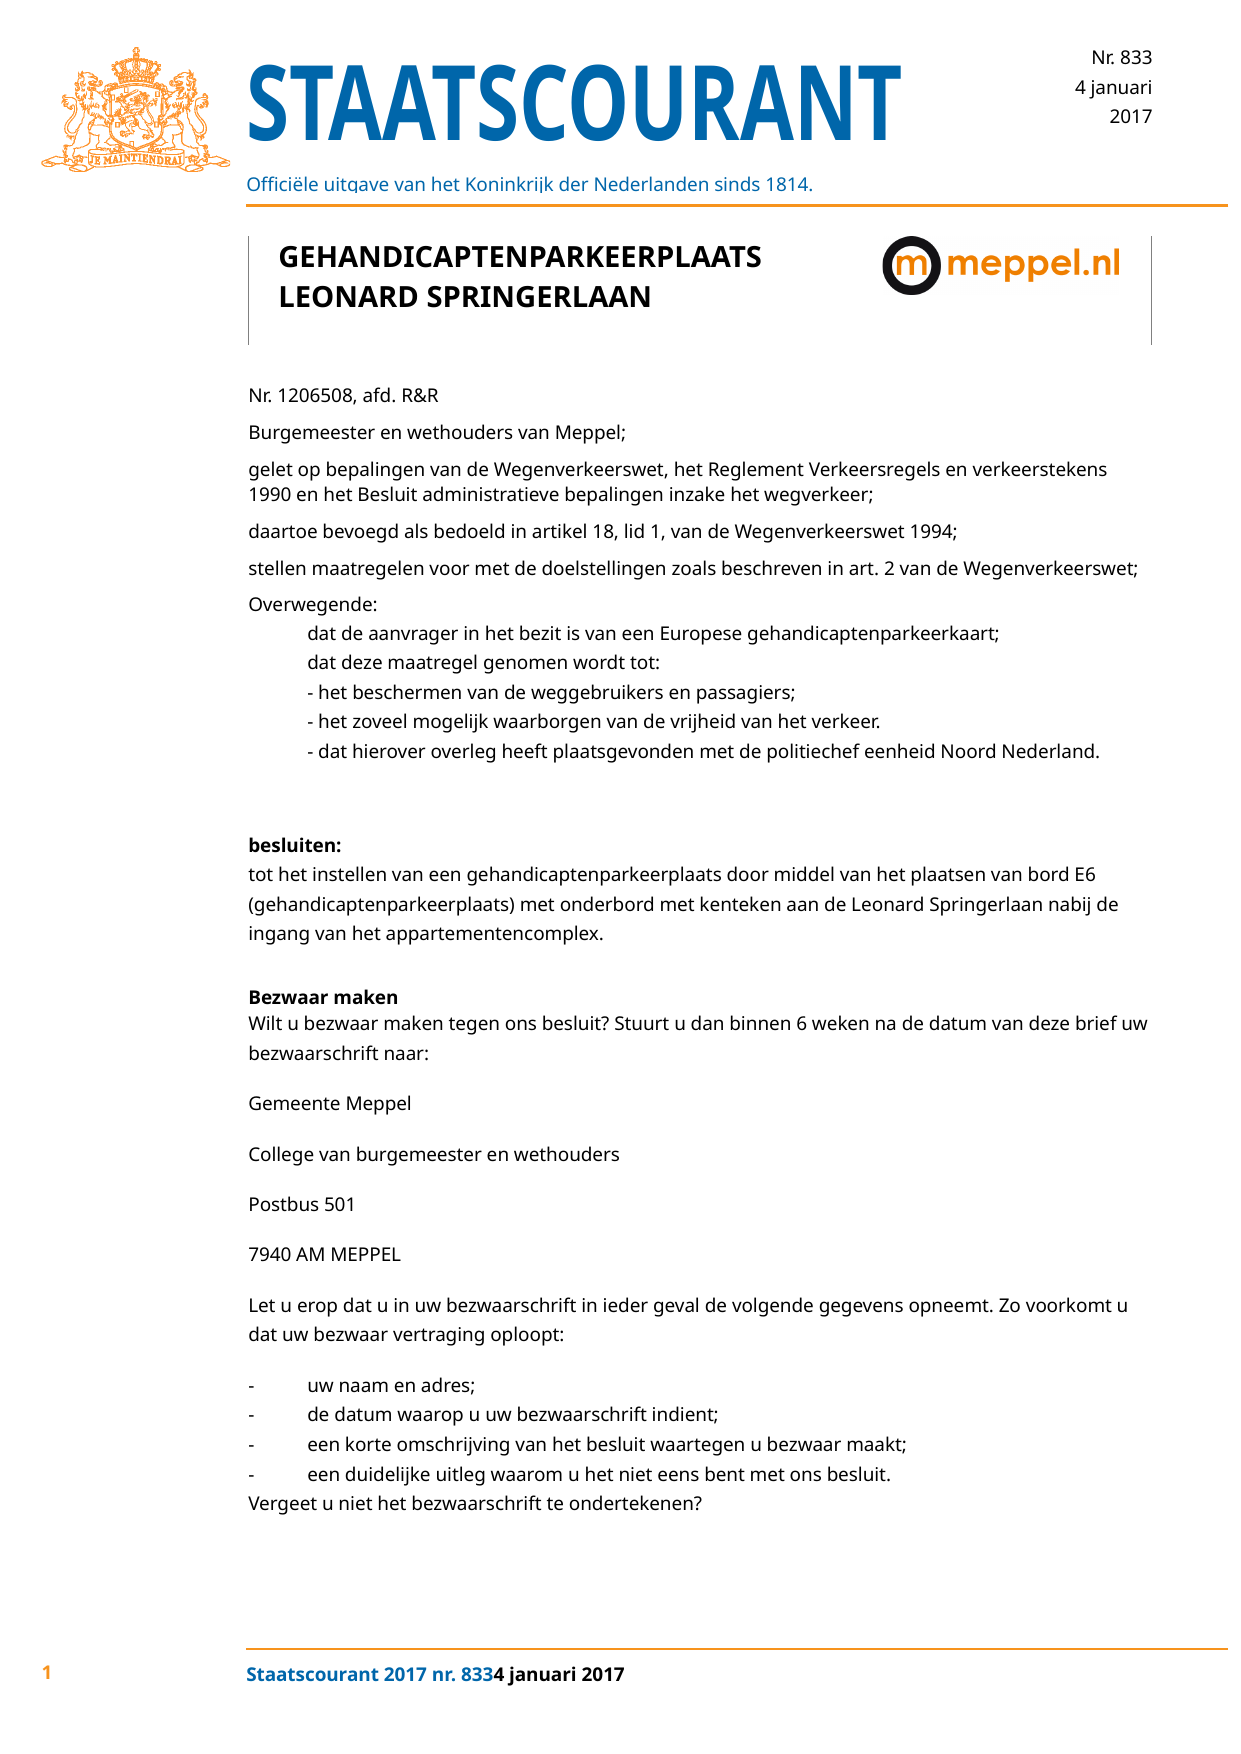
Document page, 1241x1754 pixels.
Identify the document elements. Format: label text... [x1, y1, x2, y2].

list een duidelijke uitleg waarom u het niet eens bent met ons besluit. [248, 1461, 1152, 1486]
list uw naam en adres; [248, 1372, 1152, 1398]
list de datum waarop u uw bezwaarschrift indient; [248, 1402, 1152, 1427]
text Burgemeester en wethouders van Meppel; [248, 419, 1152, 445]
list - dat hierover overleg heeft plaatsgevonden met de politiechef eenheid Noord Nederland. [248, 738, 1152, 764]
list dat de aanvrager in het bezit is van een Europese gehandicaptenparkeerkaart; [248, 620, 1152, 646]
text Wilt u bezwaar maken tegen ons besluit? Stuurt u dan binnen 6 weken na de datum van deze brief uw bezwaarschrift naar: [248, 1010, 1152, 1066]
list een korte omschrijving van het besluit waartegen u bezwaar maakt; [248, 1431, 1152, 1457]
picture [882, 236, 1119, 295]
text Gemeente Meppel [248, 1090, 1152, 1116]
list - het zoveel mogelijk waarborgen van de vrijheid van het verkeer. [248, 709, 1152, 734]
text College van burgemeester en wethouders [248, 1141, 1152, 1166]
text besluiten: [248, 832, 1152, 858]
table_header [850, 236, 1151, 345]
list - het beschermen van de weggebruikers en passagiers; [248, 679, 1152, 705]
text 7940 AM MEPPEL [248, 1242, 1152, 1267]
text tot het instellen van een gehandicaptenparkeerplaats door middel van het plaatsen van bord E6 (gehandicaptenparkeerplaats) met onderbord met kenteken aan de Leonard Springerlaan nabij de ingang van het appartementencomplex. [248, 861, 1152, 946]
text Nr. 1206508, afd. R&R [248, 383, 1152, 408]
text Let u erop dat u in uw bezwaarschrift in ieder geval de volgende gegevens opneemt. Zo voorkomt u dat uw bezwaar vertraging oploopt: [248, 1292, 1152, 1347]
table_header GEHANDICAPTENPARKEERPLAATS LEONARD SPRINGERLAAN [249, 236, 850, 345]
text stellen maatregelen voor met de doelstellingen zoals beschreven in art. 2 van de Wegenverkeerswet; [248, 555, 1152, 581]
text Vergeet u niet het bezwaarschrift te ondertekenen? [248, 1490, 1152, 1516]
text Bezwaar maken [248, 984, 1152, 1010]
text gelet op bepalingen van de Wegenverkeerswet, het Reglement Verkeersregels en verkeerstekens 1990 en het Besluit administratieve bepalingen inzake het wegverkeer; [248, 456, 1152, 507]
picture [41, 47, 231, 172]
text Overwegende: [248, 592, 1152, 617]
text daartoe bevoegd als bedoeld in artikel 18, lid 1, van de Wegenverkeerswet 1994; [248, 518, 1152, 544]
text Postbus 501 [248, 1191, 1152, 1217]
list dat deze maatregel genomen wordt tot: [248, 649, 1152, 675]
